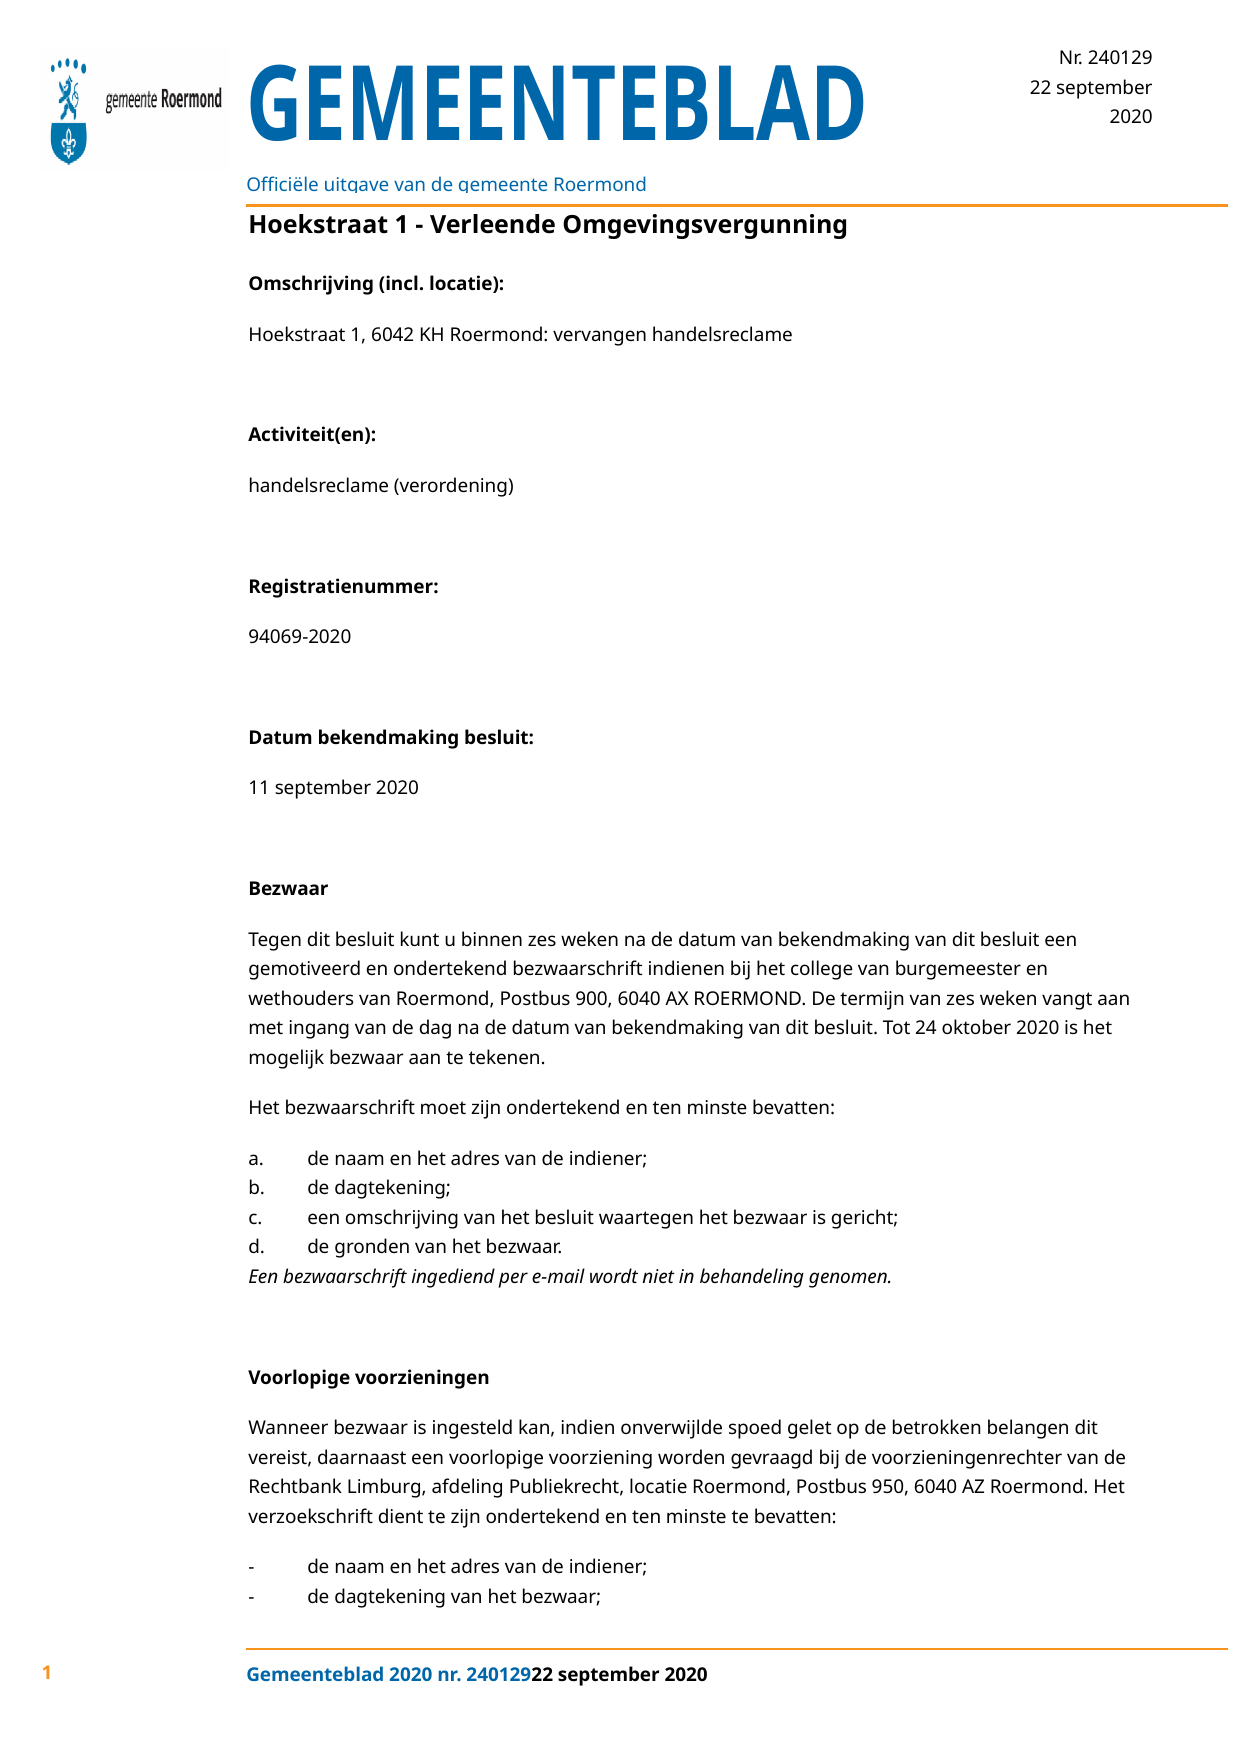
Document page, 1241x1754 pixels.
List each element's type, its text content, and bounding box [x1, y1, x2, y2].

text Registratienummer: [248, 573, 1152, 598]
text Een bezwaarschrift ingediend per e-mail wordt niet in behandeling genomen. [248, 1263, 1152, 1289]
text 94069-2020 [248, 623, 1152, 649]
text Tegen dit besluit kunt u binnen zes weken na de datum van bekendmaking van dit besluit een gemotiveerd en ondertekend bezwaarschrift indienen bij het college van burgemeester en wethouders van Roermond, Postbus 900, 6040 AX ROERMOND. De termijn van zes weken vangt aan met ingang van de dag na de datum van bekendmaking van dit besluit. Tot 24 oktober 2020 is het mogelijk bezwaar aan te tekenen. [248, 926, 1152, 1070]
text Voorlopige voorzieningen [248, 1364, 1152, 1390]
list de naam en het adres van de indiener; [248, 1145, 1152, 1171]
list de naam en het adres van de indiener; [248, 1554, 1152, 1579]
text handelsreclame (verordening) [248, 472, 1152, 498]
text Activiteit(en): [248, 422, 1152, 447]
list de gronden van het bezwaar. [248, 1234, 1152, 1259]
text Hoekstraat 1 - Verleende Omgevingsvergunning [248, 207, 1152, 241]
picture [41, 47, 231, 172]
text 11 september 2020 [248, 774, 1152, 800]
list de dagtekening; [248, 1174, 1152, 1200]
text Datum bekendmaking besluit: [248, 724, 1152, 750]
list een omschrijving van het besluit waartegen het bezwaar is gericht; [248, 1204, 1152, 1230]
text Omschrijving (incl. locatie): [248, 270, 1152, 296]
text Hoekstraat 1, 6042 KH Roermond: vervangen handelsreclame [248, 321, 1152, 346]
text Wanneer bezwaar is ingesteld kan, indien onverwijlde spoed gelet op de betrokken belangen dit vereist, daarnaast een voorlopige voorziening worden gevraagd bij de voorzieningenrechter van de Rechtbank Limburg, afdeling Publiekrecht, locatie Roermond, Postbus 950, 6040 AZ Roermond. Het verzoekschrift dient te zijn ondertekend en ten minste te bevatten: [248, 1414, 1152, 1529]
list de dagtekening van het bezwaar; [248, 1583, 1152, 1609]
text Bezwaar [248, 875, 1152, 901]
text Het bezwaarschrift moet zijn ondertekend en ten minste bevatten: [248, 1094, 1152, 1120]
